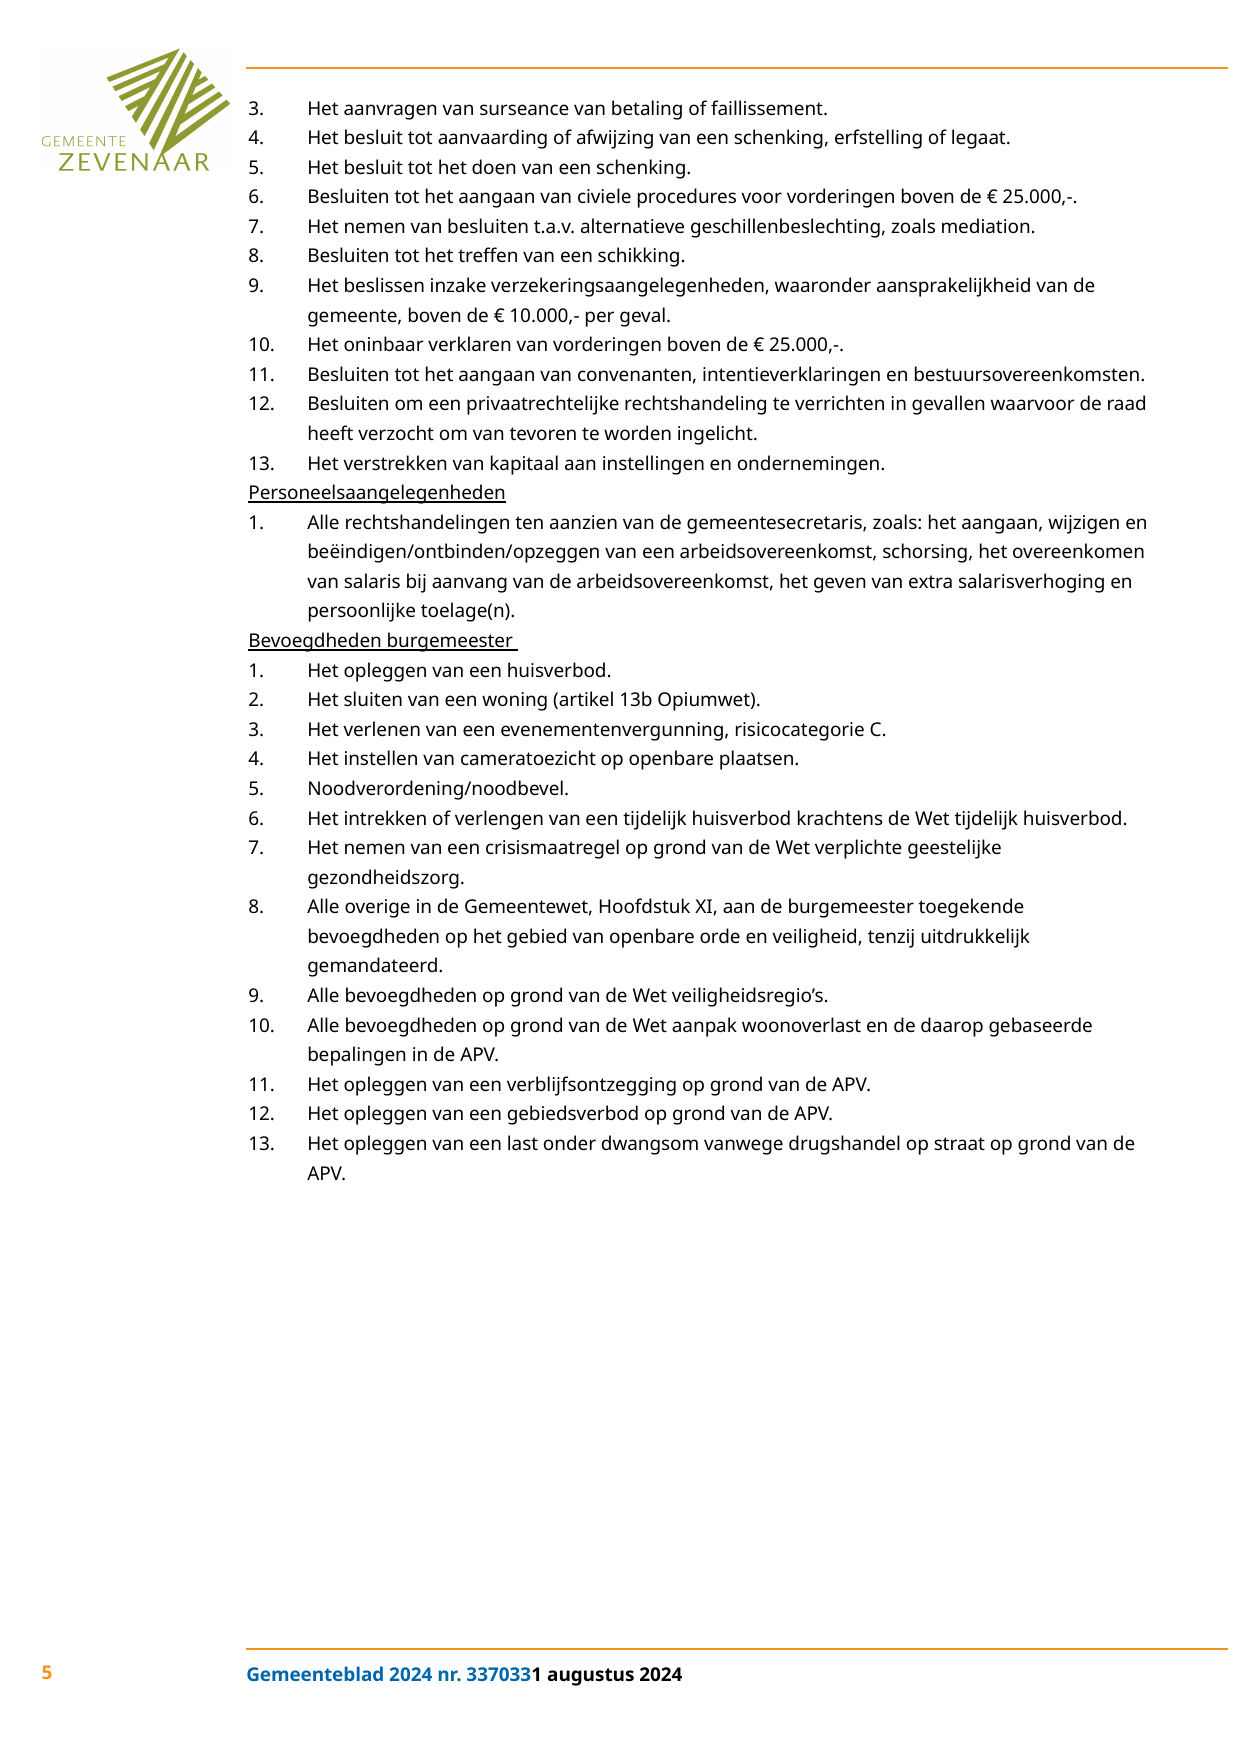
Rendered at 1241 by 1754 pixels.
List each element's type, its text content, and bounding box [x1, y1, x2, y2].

list Het besluit tot aanvaarding of afwijzing van een schenking, erfstelling of legaat. [248, 124, 1152, 150]
list Het opleggen van een verblijfsontzegging op grond van de APV. [248, 1071, 1152, 1097]
list Het nemen van besluiten t.a.v. alternatieve geschillenbeslechting, zoals mediation. [248, 213, 1152, 239]
list Het opleggen van een huisverbod. [248, 657, 1152, 683]
list Het nemen van een crisismaatregel op grond van de Wet verplichte geestelijke gezondheidszorg. [248, 834, 1152, 890]
list Alle rechtshandelingen ten aanzien van de gemeentesecretaris, zoals: het aangaan, wijzigen en beëindigen/ontbinden/opzeggen van een arbeidsovereenkomst, schorsing, het overeenkomen van salaris bij aanvang van de arbeidsovereenkomst, het geven van extra salarisverhoging en persoonlijke toelage(n). [248, 509, 1152, 623]
list Het verstrekken van kapitaal aan instellingen en ondernemingen. [248, 450, 1152, 476]
list Besluiten tot het aangaan van civiele procedures voor vorderingen boven de € 25.000,-. [248, 183, 1152, 209]
list Het sluiten van een woning (artikel 13b Opiumwet). [248, 686, 1152, 712]
list Het verlenen van een evenementenvergunning, risicocategorie C. [248, 716, 1152, 742]
list Het oninbaar verklaren van vorderingen boven de € 25.000,-. [248, 331, 1152, 357]
list Het instellen van cameratoezicht op openbare plaatsen. [248, 746, 1152, 771]
list Besluiten tot het treffen van een schikking. [248, 243, 1152, 268]
list Het aanvragen van surseance van betaling of faillissement. [248, 95, 1152, 121]
text Personeelsaangelegenheden [248, 479, 1152, 505]
list Besluiten om een privaatrechtelijke rechtshandeling te verrichten in gevallen waarvoor de raad heeft verzocht om van tevoren te worden ingelicht. [248, 391, 1152, 446]
list Alle overige in de Gemeentewet, Hoofdstuk XI, aan de burgemeester toegekende bevoegdheden op het gebied van openbare orde en veiligheid, tenzij uitdrukkelijk gemandateerd. [248, 893, 1152, 978]
list Het intrekken of verlengen van een tijdelijk huisverbod krachtens de Wet tijdelijk huisverbod. [248, 805, 1152, 831]
list Het opleggen van een gebiedsverbod op grond van de APV. [248, 1101, 1152, 1126]
list Alle bevoegdheden op grond van de Wet aanpak woonoverlast en de daarop gebaseerde bepalingen in de APV. [248, 1012, 1152, 1067]
list Alle bevoegdheden op grond van de Wet veiligheidsregio’s. [248, 982, 1152, 1008]
list Noodverordening/noodbevel. [248, 775, 1152, 801]
list Het beslissen inzake verzekeringsaangelegenheden, waaronder aansprakelijkheid van de gemeente, boven de € 10.000,- per geval. [248, 272, 1152, 328]
list Besluiten tot het aangaan van convenanten, intentieverklaringen en bestuursovereenkomsten. [248, 361, 1152, 387]
list Het besluit tot het doen van een schenking. [248, 154, 1152, 180]
text Bevoegdheden burgemeester [248, 627, 1152, 653]
picture [41, 47, 231, 172]
list Het opleggen van een last onder dwangsom vanwege drugshandel op straat op grond van de APV. [248, 1130, 1152, 1186]
